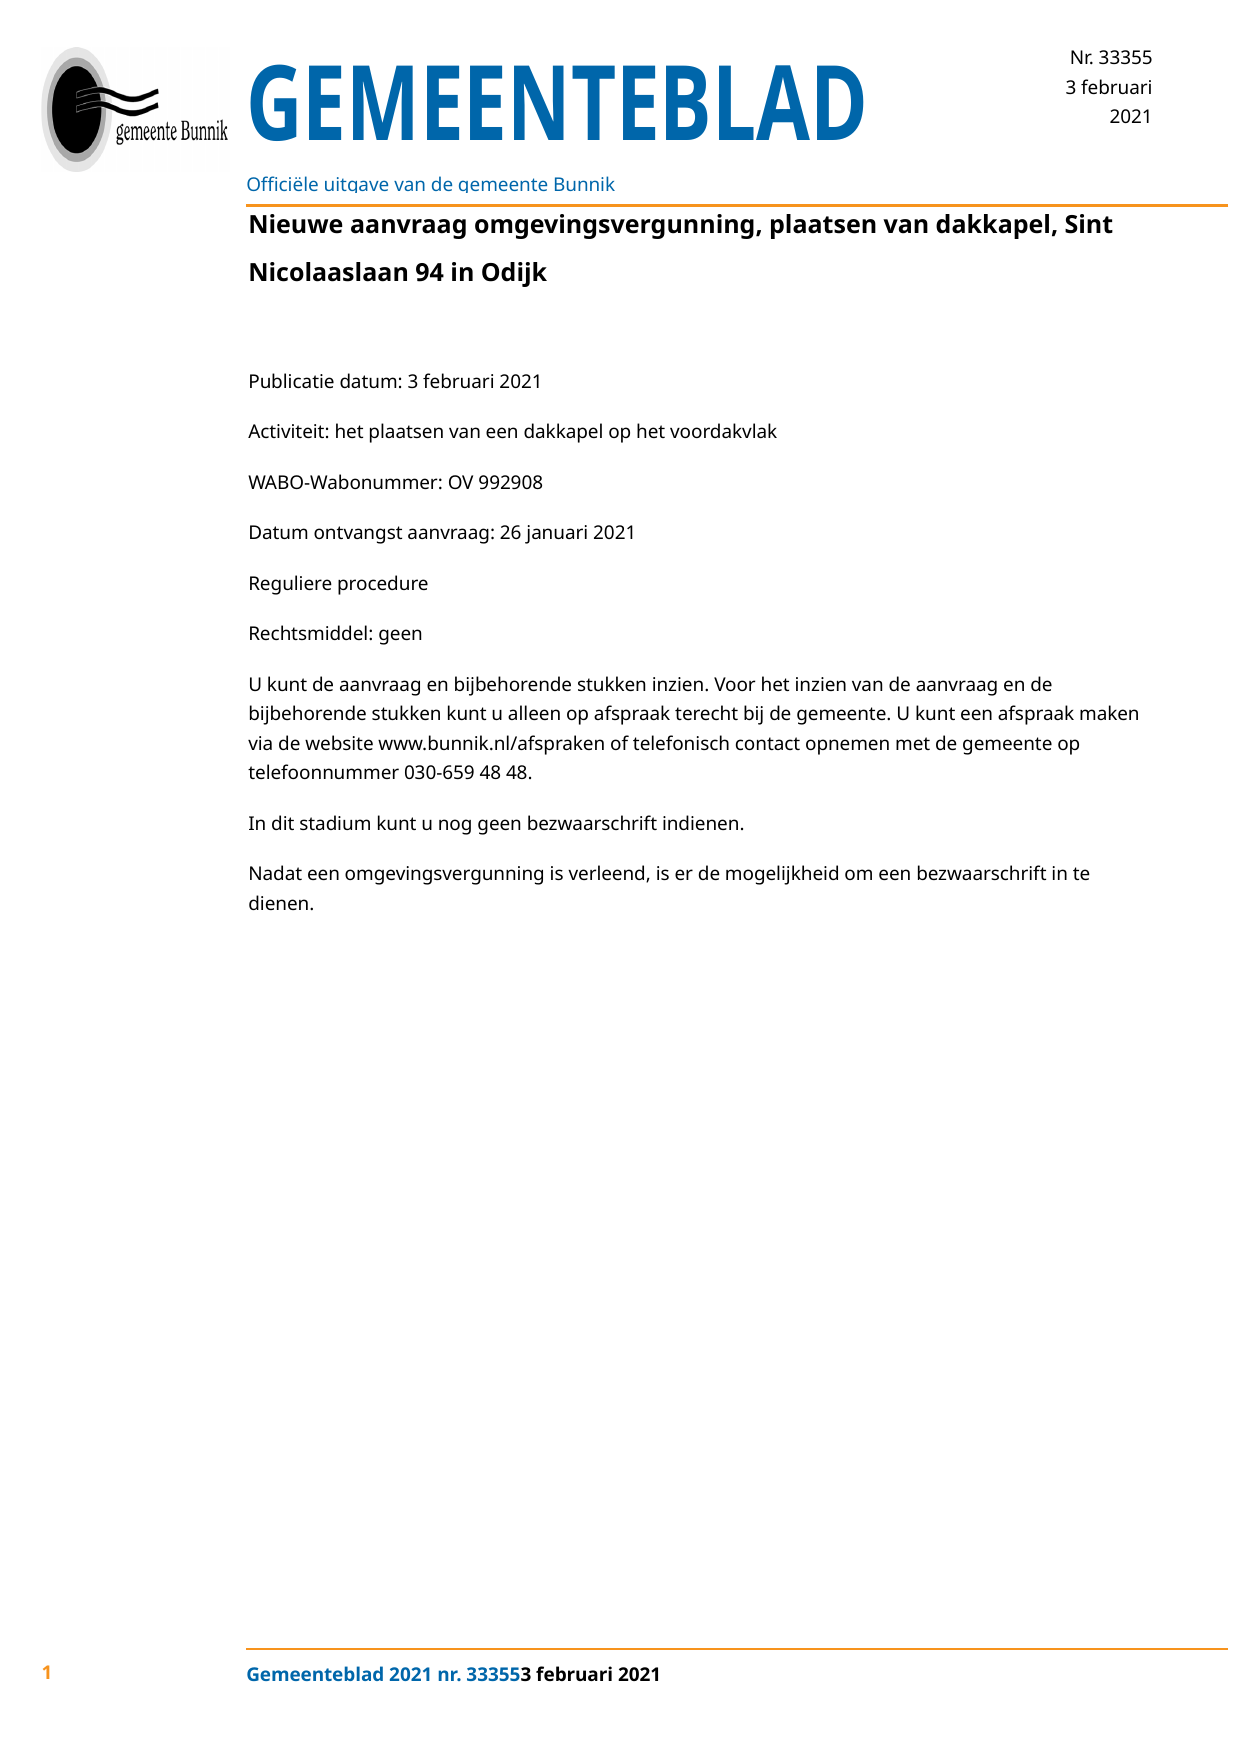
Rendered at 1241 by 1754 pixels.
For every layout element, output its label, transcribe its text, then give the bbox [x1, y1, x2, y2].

text Publicatie datum: 3 februari 2021 [248, 368, 1152, 394]
text Activiteit: het plaatsen van een dakkapel op het voordakvlak [248, 419, 1152, 444]
text U kunt de aanvraag en bijbehorende stukken inzien. Voor het inzien van de aanvraag en de bijbehorende stukken kunt u alleen op afspraak terecht bij de gemeente. U kunt een afspraak maken via de website www.bunnik.nl/afspraken of telefonisch contact opnemen met de gemeente op telefoonnummer 030-659 48 48. [248, 671, 1152, 785]
text Reguliere procedure [248, 570, 1152, 596]
text Rechtsmiddel: geen [248, 620, 1152, 646]
text In dit stadium kunt u nog geen bezwaarschrift indienen. [248, 810, 1152, 836]
text Nadat een omgevingsvergunning is verleend, is er de mogelijkheid om een bezwaarschrift in te dienen. [248, 860, 1152, 916]
text Datum ontvangst aanvraag: 26 januari 2021 [248, 519, 1152, 545]
picture [41, 47, 231, 172]
text Nieuwe aanvraag omgevingsvergunning, plaatsen van dakkapel, Sint Nicolaaslaan 94 in Odijk [248, 207, 1152, 288]
text WABO-Wabonummer: OV 992908 [248, 469, 1152, 495]
